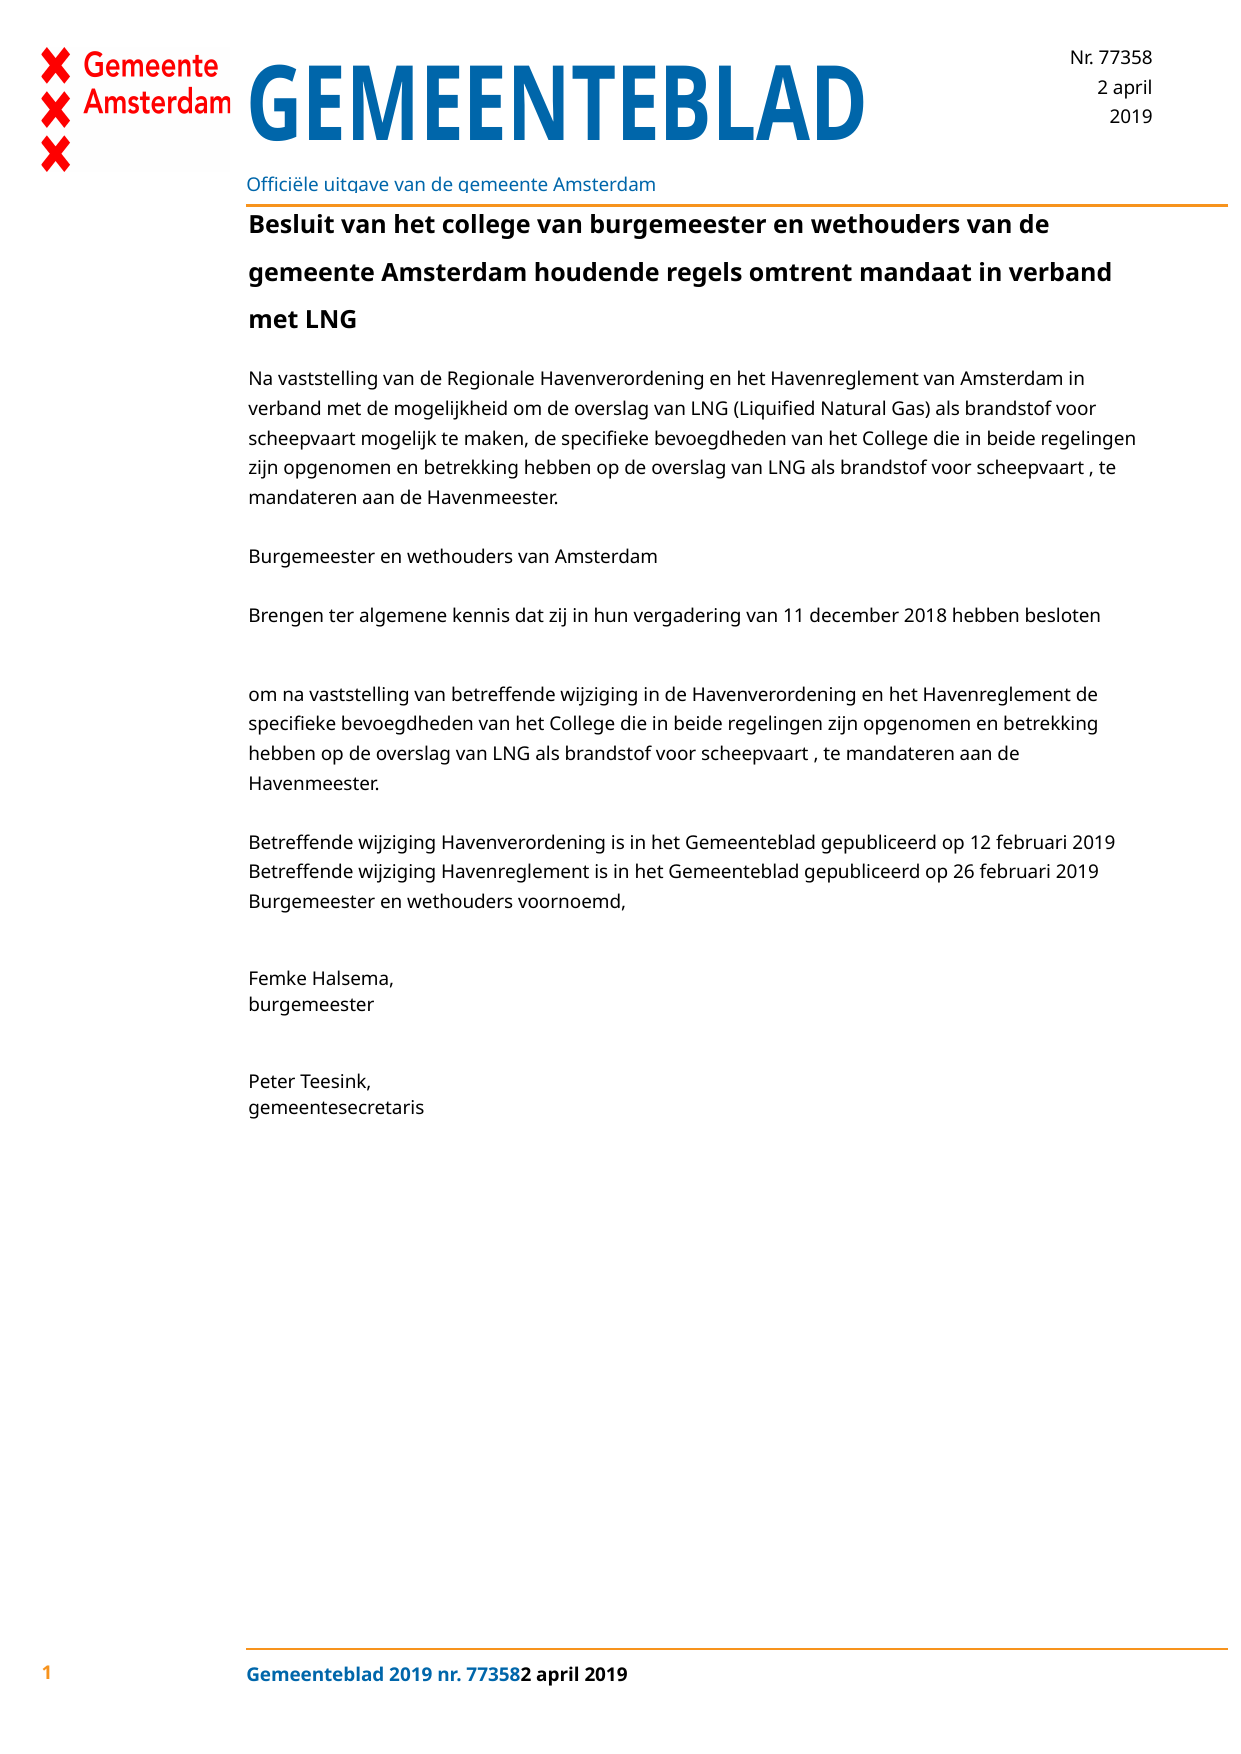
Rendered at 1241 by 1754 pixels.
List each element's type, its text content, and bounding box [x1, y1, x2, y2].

text gemeentesecretaris [248, 1094, 1152, 1120]
text om na vaststelling van betreffende wijziging in de Havenverordening en het Havenreglement de specifieke bevoegdheden van het College die in beide regelingen zijn opgenomen en betrekking [248, 681, 1152, 736]
text burgemeester [248, 991, 1152, 1017]
text hebben op de overslag van LNG als brandstof voor scheepvaart , te mandateren aan de [248, 740, 1152, 766]
text Havenmeester. [248, 770, 1152, 796]
text Brengen ter algemene kennis dat zij in hun vergadering van 11 december 2018 hebben besloten [248, 602, 1152, 628]
picture [41, 47, 231, 172]
text Burgemeester en wethouders van Amsterdam [248, 543, 1152, 569]
text Burgemeester en wethouders voornoemd, [248, 888, 1152, 914]
text Betreffende wijziging Havenverordening is in het Gemeenteblad gepubliceerd op 12 februari 2019 [248, 829, 1152, 855]
text Peter Teesink, [248, 1068, 1152, 1094]
text Na vaststelling van de Regionale Havenverordening en het Havenreglement van Amsterdam in verband met de mogelijkheid om de overslag van LNG (Liquified Natural Gas) als brandstof voor scheepvaart mogelijk te maken, de specifieke bevoegdheden van het College die in beide regelingen zijn opgenomen en betrekking hebben op de overslag van LNG als brandstof voor scheepvaart , te mandateren aan de Havenmeester. [248, 366, 1152, 509]
text Besluit van het college van burgemeester en wethouders van de gemeente Amsterdam houdende regels omtrent mandaat in verband met LNG [248, 207, 1152, 336]
text Betreffende wijziging Havenreglement is in het Gemeenteblad gepubliceerd op 26 februari 2019 [248, 858, 1152, 884]
text Femke Halsema, [248, 965, 1152, 991]
